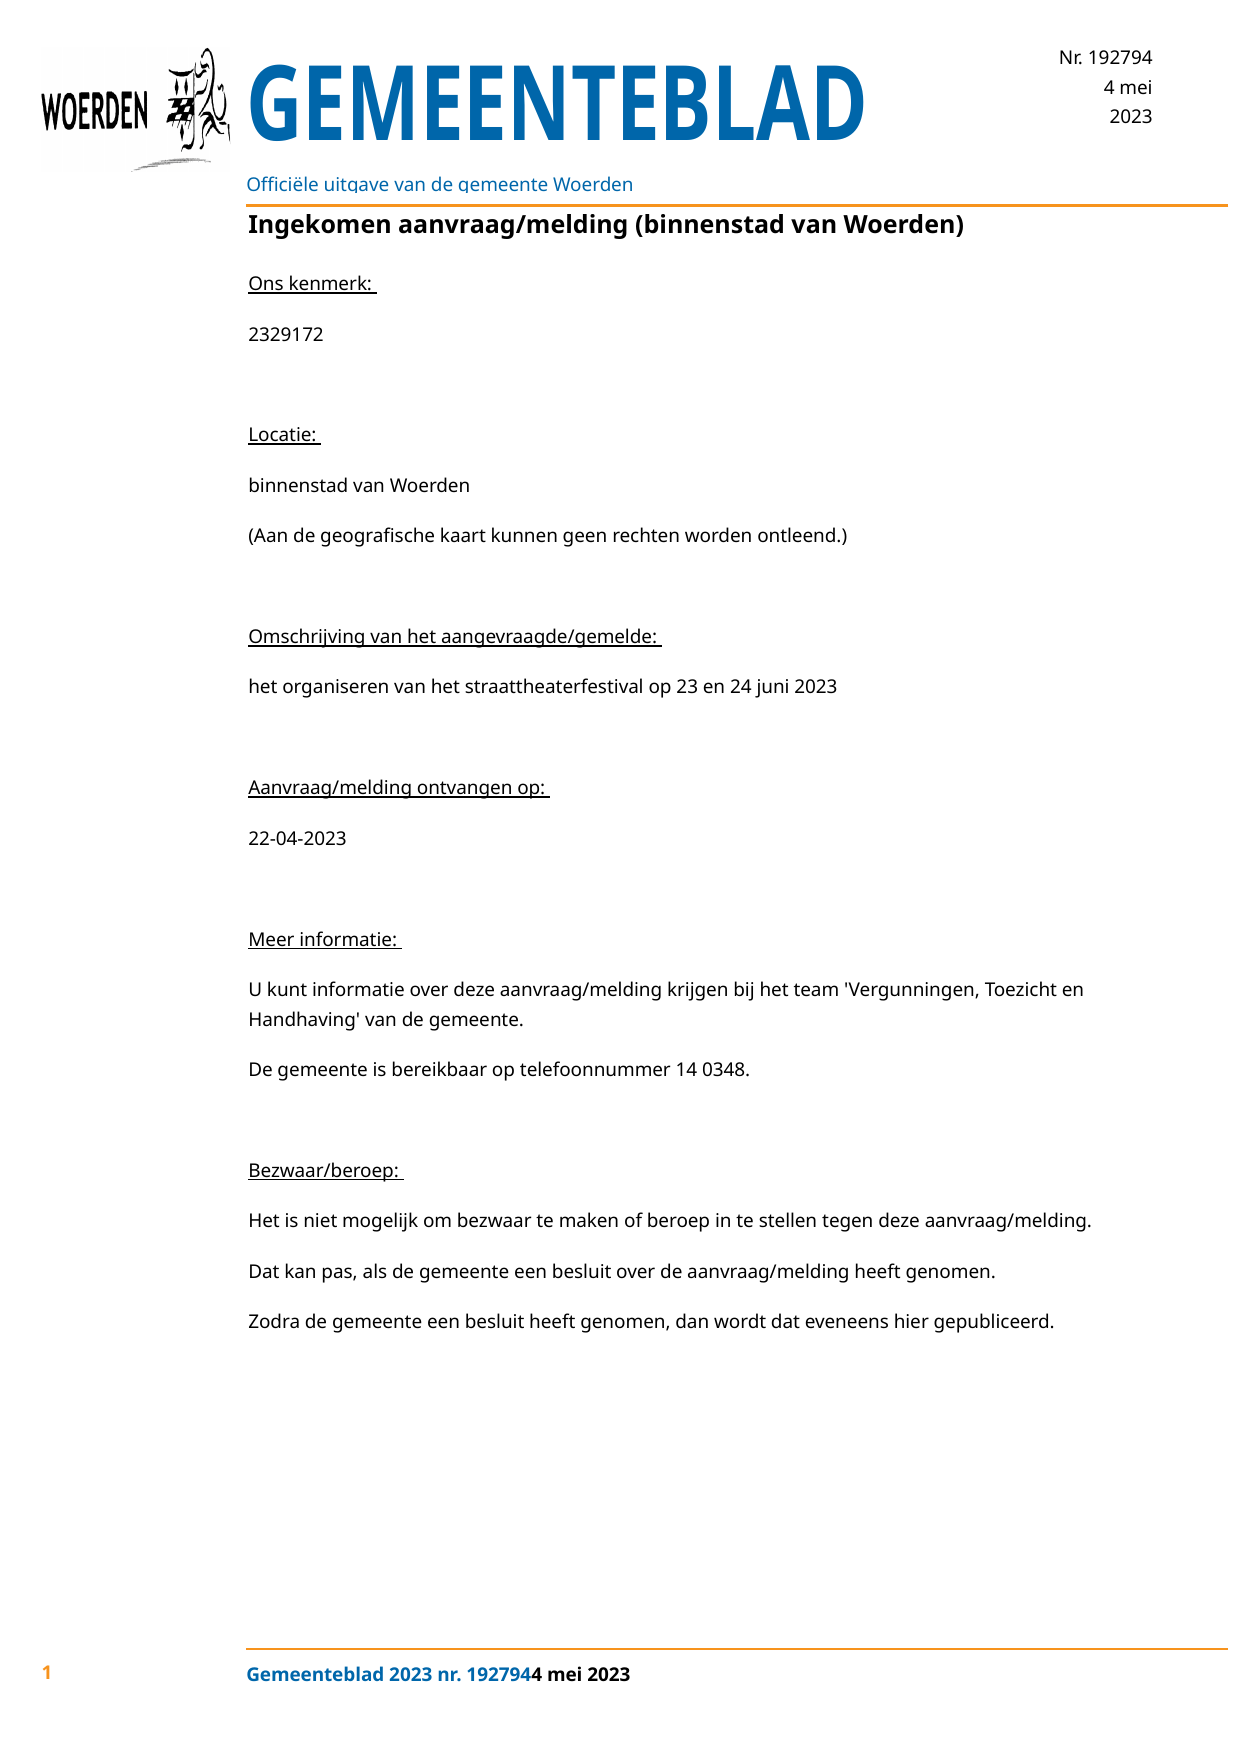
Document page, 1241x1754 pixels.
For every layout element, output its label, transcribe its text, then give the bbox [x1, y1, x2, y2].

text Meer informatie: [248, 926, 1152, 951]
text Bezwaar/beroep: [248, 1157, 1152, 1183]
text Ingekomen aanvraag/melding (binnenstad van Woerden) [248, 207, 1152, 241]
text Dat kan pas, als de gemeente een besluit over de aanvraag/melding heeft genomen. [248, 1258, 1152, 1283]
text Aanvraag/melding ontvangen op: [248, 774, 1152, 800]
text het organiseren van het straattheaterfestival op 23 en 24 juni 2023 [248, 674, 1152, 699]
text Ons kenmerk: [248, 270, 1152, 296]
text U kunt informatie over deze aanvraag/melding krijgen bij het team 'Vergunningen, Toezicht en Handhaving' van de gemeente. [248, 976, 1152, 1031]
text De gemeente is bereikbaar op telefoonnummer 14 0348. [248, 1056, 1152, 1082]
picture [41, 47, 231, 172]
text binnenstad van Woerden [248, 472, 1152, 498]
text 2329172 [248, 321, 1152, 346]
text Zodra de gemeente een besluit heeft genomen, dan wordt dat eveneens hier gepubliceerd. [248, 1308, 1152, 1334]
text Omschrijving van het aangevraagde/gemelde: [248, 623, 1152, 649]
text Locatie: [248, 422, 1152, 447]
text 22-04-2023 [248, 825, 1152, 851]
text Het is niet mogelijk om bezwaar te maken of beroep in te stellen tegen deze aanvraag/melding. [248, 1207, 1152, 1233]
text (Aan de geografische kaart kunnen geen rechten worden ontleend.) [248, 522, 1152, 548]
